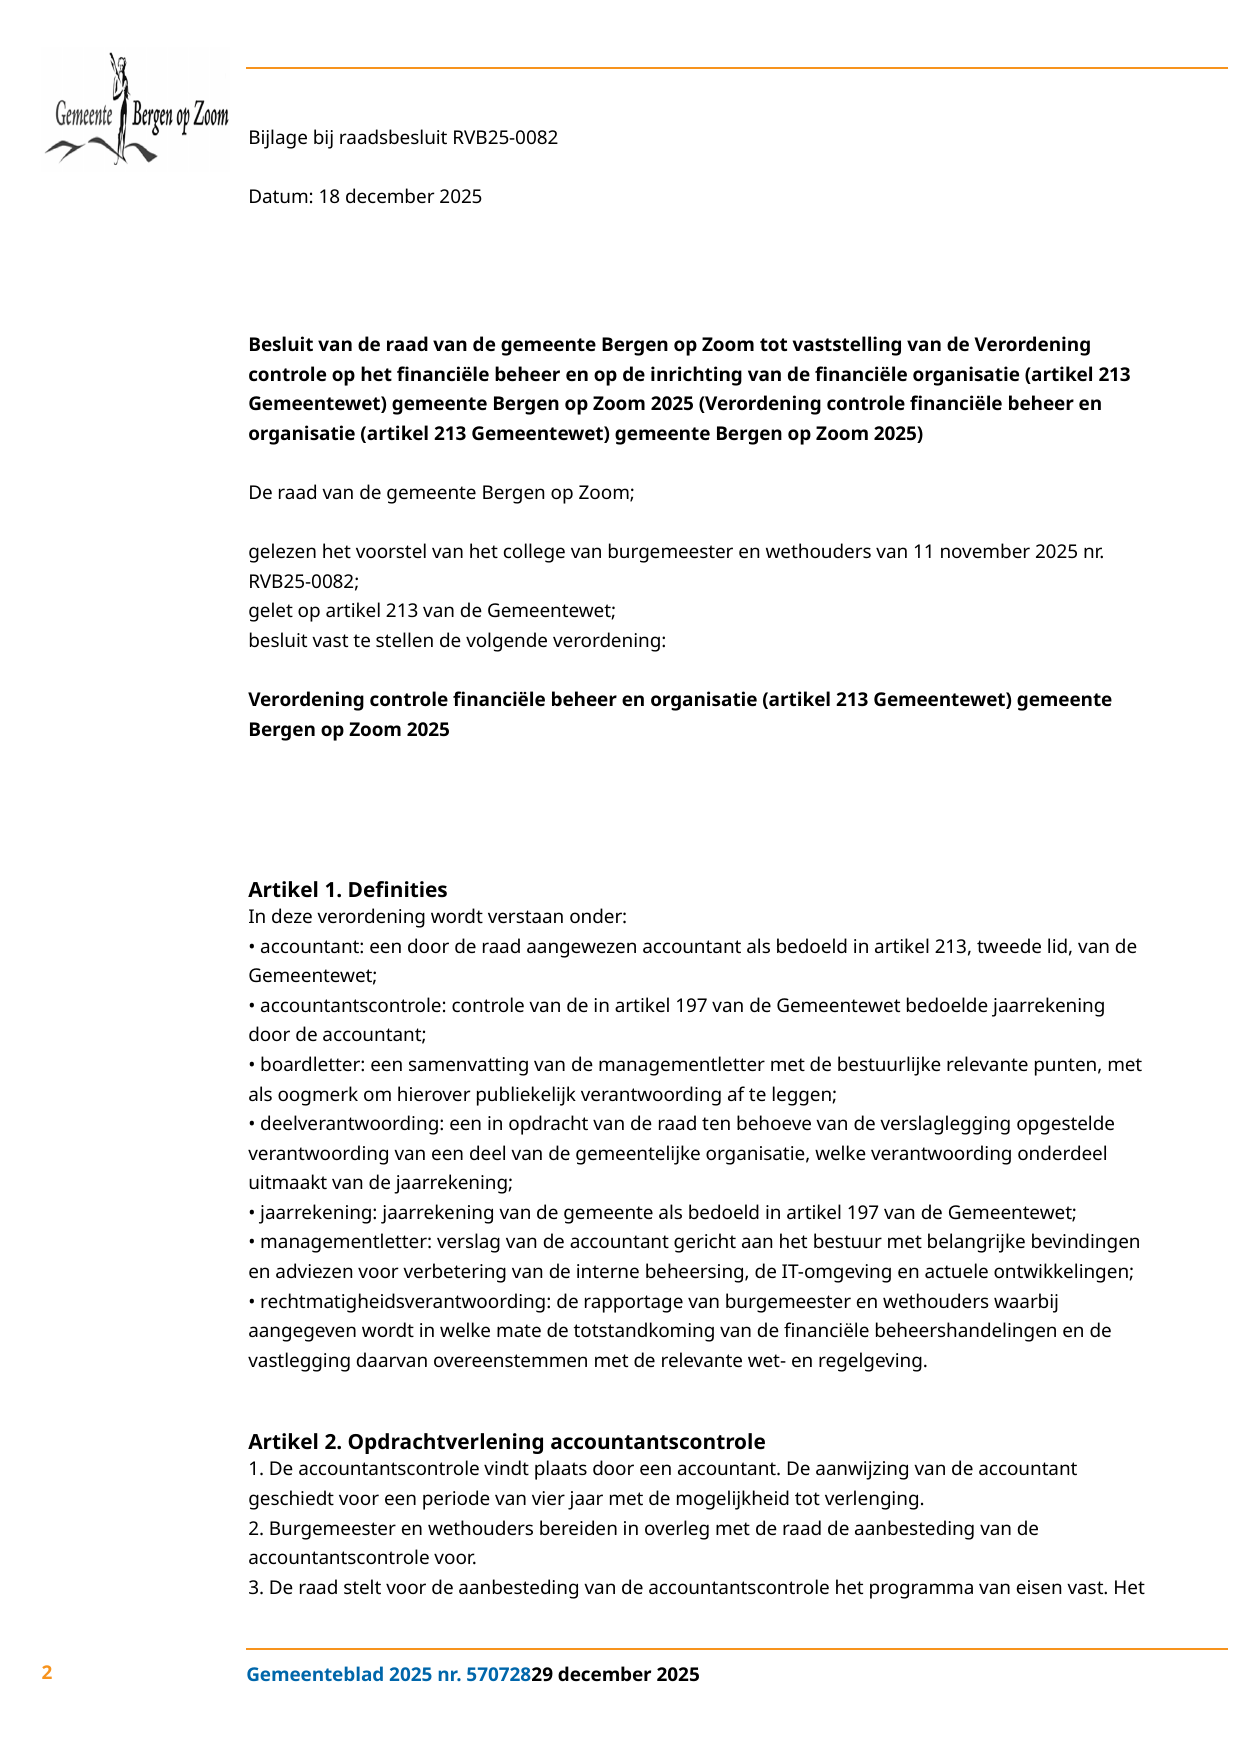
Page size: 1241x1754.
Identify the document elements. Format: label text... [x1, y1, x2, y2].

text Besluit van de raad van de gemeente Bergen op Zoom tot vaststelling van de Verordening controle op het financiële beheer en op de inrichting van de financiële organisatie (artikel 213 Gemeentewet) gemeente Bergen op Zoom 2025 (Verordening controle financiële beheer en organisatie (artikel 213 Gemeentewet) gemeente Bergen op Zoom 2025) [248, 331, 1152, 446]
text • accountant: een door de raad aangewezen accountant als bedoeld in artikel 213, tweede lid, van de Gemeentewet; [248, 933, 1152, 988]
text • accountantscontrole: controle van de in artikel 197 van de Gemeentewet bedoelde jaarrekening door de accountant; [248, 992, 1152, 1047]
picture [41, 47, 231, 172]
text Artikel 2. Opdrachtverlening accountantscontrole [248, 1427, 1152, 1456]
text 1. De accountantscontrole vindt plaats door een accountant. De aanwijzing van de accountant geschiedt voor een periode van vier jaar met de mogelijkheid tot verlenging. [248, 1456, 1152, 1511]
text • managementletter: verslag van de accountant gericht aan het bestuur met belangrijke bevindingen en adviezen voor verbetering van de interne beheersing, de IT-omgeving en actuele ontwikkelingen; [248, 1229, 1152, 1284]
text • deelverantwoording: een in opdracht van de raad ten behoeve van de verslaglegging opgestelde verantwoording van een deel van de gemeentelijke organisatie, welke verantwoording onderdeel uitmaakt van de jaarrekening; [248, 1110, 1152, 1195]
text 2. Burgemeester en wethouders bereiden in overleg met de raad de aanbesteding van de accountantscontrole voor. [248, 1515, 1152, 1570]
text De raad van de gemeente Bergen op Zoom; [248, 479, 1152, 505]
text • jaarrekening: jaarrekening van de gemeente als bedoeld in artikel 197 van de Gemeentewet; [248, 1199, 1152, 1225]
text Artikel 1. Definities [248, 875, 1152, 903]
text • rechtmatigheidsverantwoording: de rapportage van burgemeester en wethouders waarbij aangegeven wordt in welke mate de totstandkoming van de financiële beheershandelingen en de vastlegging daarvan overeenstemmen met de relevante wet- en regelgeving. [248, 1288, 1152, 1373]
text besluit vast te stellen de volgende verordening: [248, 627, 1152, 653]
text 3. De raad stelt voor de aanbesteding van de accountantscontrole het programma van eisen vast. Het [248, 1574, 1152, 1599]
text Verordening controle financiële beheer en organisatie (artikel 213 Gemeentewet) gemeente Bergen op Zoom 2025 [248, 686, 1152, 742]
text • boardletter: een samenvatting van de managementletter met de bestuurlijke relevante punten, met als oogmerk om hierover publiekelijk verantwoording af te leggen; [248, 1051, 1152, 1107]
text In deze verordening wordt verstaan onder: [248, 903, 1152, 929]
text Bijlage bij raadsbesluit RVB25-0082 [248, 124, 1152, 150]
text Datum: 18 december 2025 [248, 183, 1152, 209]
text gelezen het voorstel van het college van burgemeester en wethouders van 11 november 2025 nr. RVB25-0082; [248, 538, 1152, 594]
text gelet op artikel 213 van de Gemeentewet; [248, 598, 1152, 623]
